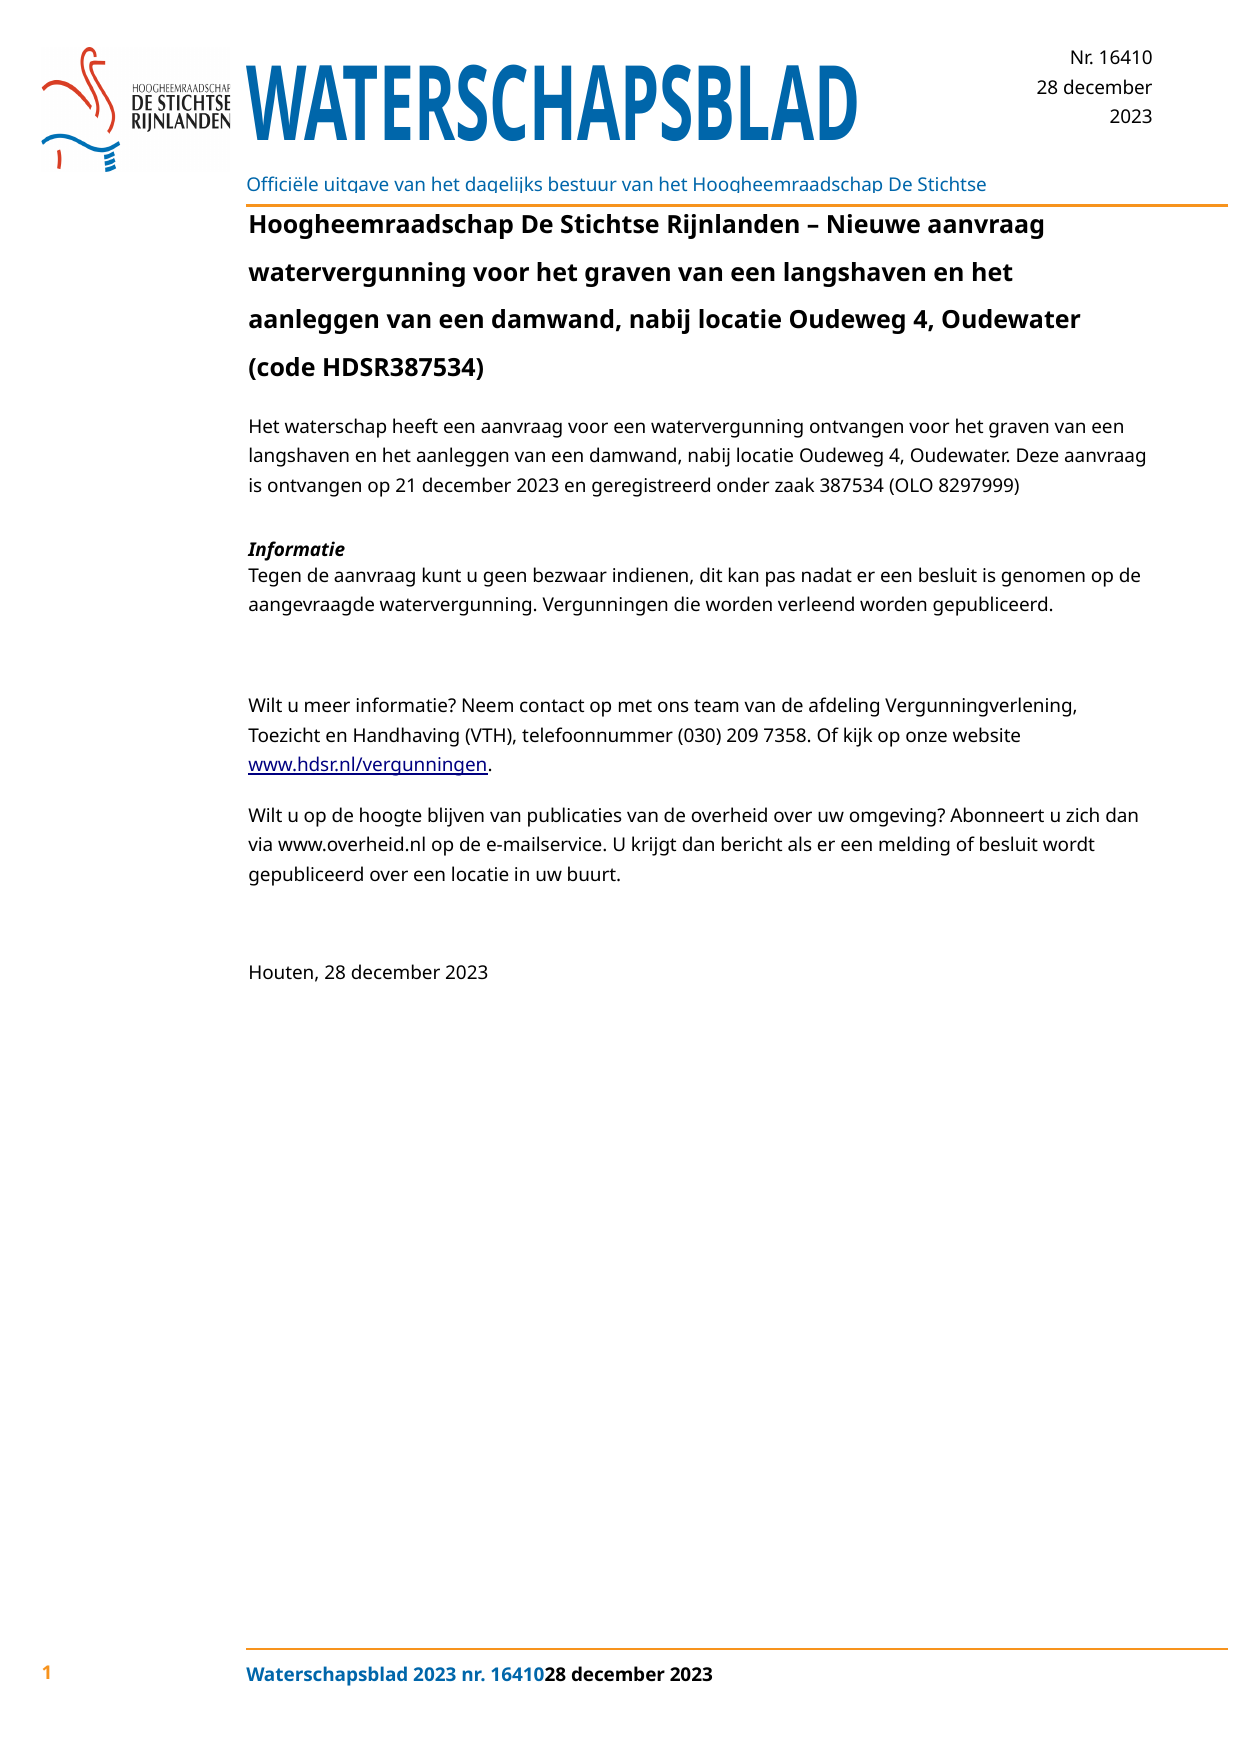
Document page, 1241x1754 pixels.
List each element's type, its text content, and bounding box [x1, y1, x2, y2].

picture [41, 47, 231, 172]
text Wilt u op de hoogte blijven van publicaties van de overheid over uw omgeving? Abonneert u zich dan via www.overheid.nl op de e-mailservice. U krijgt dan bericht als er een melding of besluit wordt gepubliceerd over een locatie in uw buurt. [248, 802, 1152, 887]
text Tegen de aanvraag kunt u geen bezwaar indienen, dit kan pas nadat er een besluit is genomen op de aangevraagde watervergunning. Vergunningen die worden verleend worden gepubliceerd. [248, 562, 1152, 617]
text Houten, 28 december 2023 [248, 959, 1152, 985]
text Het waterschap heeft een aanvraag voor een watervergunning ontvangen voor het graven van een langshaven en het aanleggen van een damwand, nabij locatie Oudeweg 4, Oudewater. Deze aanvraag is ontvangen op 21 december 2023 en geregistreerd onder zaak 387534 (OLO 8297999) [248, 413, 1152, 498]
text Hoogheemraadschap De Stichtse Rijnlanden – Nieuwe aanvraag watervergunning voor het graven van een langshaven en het aanleggen van een damwand, nabij locatie Oudeweg 4, Oudewater (code HDSR387534) [248, 207, 1152, 384]
text Informatie [248, 536, 1152, 562]
text Wilt u meer informatie? Neem contact op met ons team van de afdeling Vergunningverlening, Toezicht en Handhaving (VTH), telefoonnummer (030) 209 7358. Of kijk op onze website www.hdsr.nl/vergunningen. [248, 692, 1152, 777]
